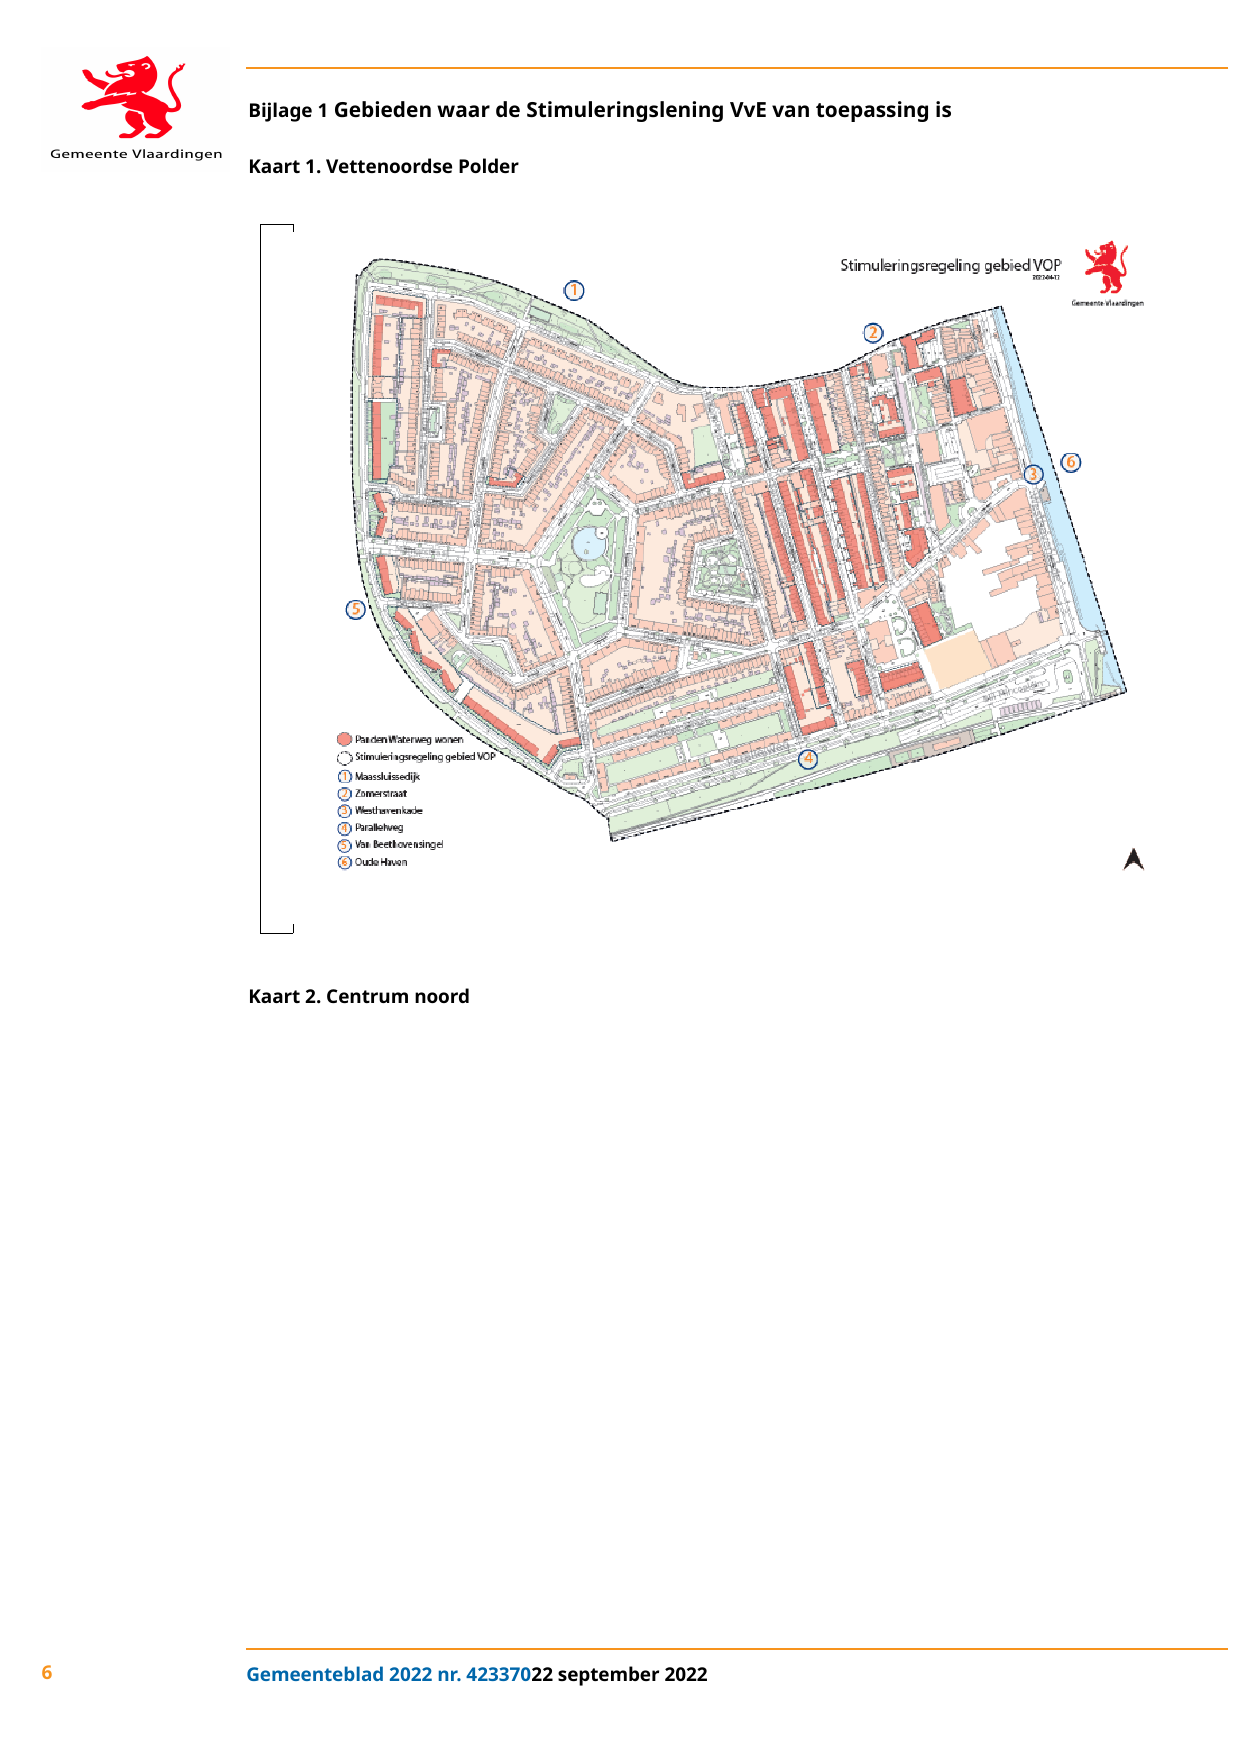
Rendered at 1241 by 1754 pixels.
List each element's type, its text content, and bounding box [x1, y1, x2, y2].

picture [41, 47, 231, 172]
picture [268, 232, 1173, 924]
text Kaart 1. Vettenoordse Polder [248, 153, 1152, 179]
text Bijlage 1 Gebieden waar de Stimuleringslening VvE van toepassing is [248, 95, 1152, 123]
text Kaart 2. Centrum noord [248, 983, 1152, 1009]
